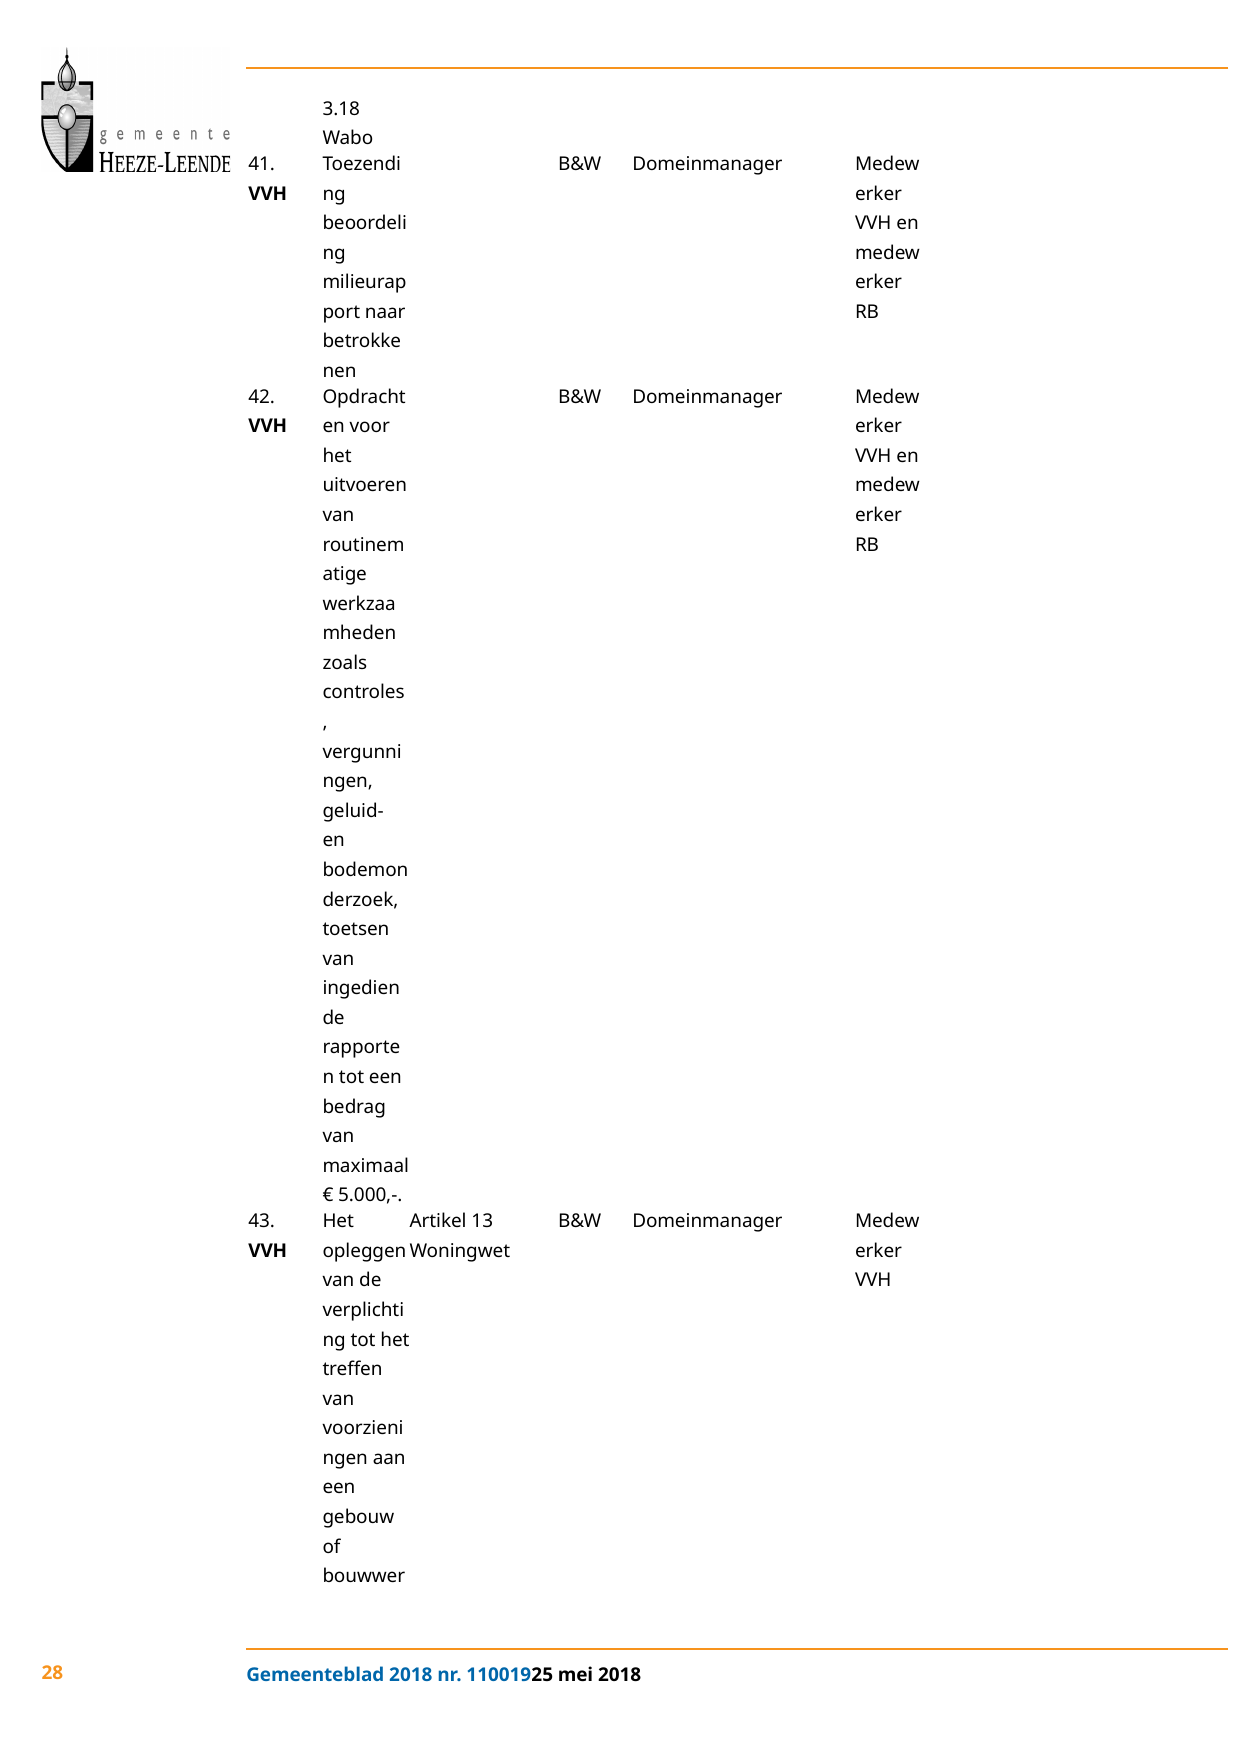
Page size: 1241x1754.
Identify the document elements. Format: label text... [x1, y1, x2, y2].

table_cell [855, 95, 929, 150]
table_cell Domeinmanager [632, 383, 855, 1207]
table_cell [929, 150, 1077, 383]
table_cell [558, 95, 632, 150]
table_cell [409, 95, 558, 150]
table_cell Artikel 13 Woningwet [409, 1208, 558, 1588]
table_cell B&W [558, 383, 632, 1207]
table_cell 42. VVH [248, 383, 322, 1207]
table_cell Medewerker VVH en medewerker RB [855, 383, 929, 1207]
table_cell 3.18 Wabo [322, 95, 409, 150]
table_cell B&W [558, 150, 632, 383]
table_cell [409, 383, 558, 1207]
table_cell Toezending beoordeling milieurapport naar betrokkenen [322, 150, 409, 383]
table_cell 43. VVH [248, 1208, 322, 1588]
picture [41, 47, 231, 172]
table_cell Domeinmanager [632, 1208, 855, 1588]
table_cell Domeinmanager [632, 150, 855, 383]
table_cell Opdrachten voor het uitvoeren van routinematige werkzaamheden zoals controles, vergunningen, geluid- en bodemonderzoek, toetsen van ingediende rapporten tot een bedrag van maximaal € 5.000,-. [322, 383, 409, 1207]
table_cell B&W [558, 1208, 632, 1588]
table_cell [929, 95, 1077, 150]
table_cell [632, 95, 855, 150]
table_cell [409, 150, 558, 383]
table_cell [929, 1208, 1077, 1588]
table_cell Medewerker VVH en medewerker RB [855, 150, 929, 383]
table_cell Het opleggen van de verplichting tot het treffen van voorzieningen aan een gebouw of bouwwer [322, 1208, 409, 1588]
table_cell 41. VVH [248, 150, 322, 383]
table_cell [248, 95, 322, 150]
table_cell [929, 383, 1077, 1207]
table_cell Medewerker VVH [855, 1208, 929, 1588]
